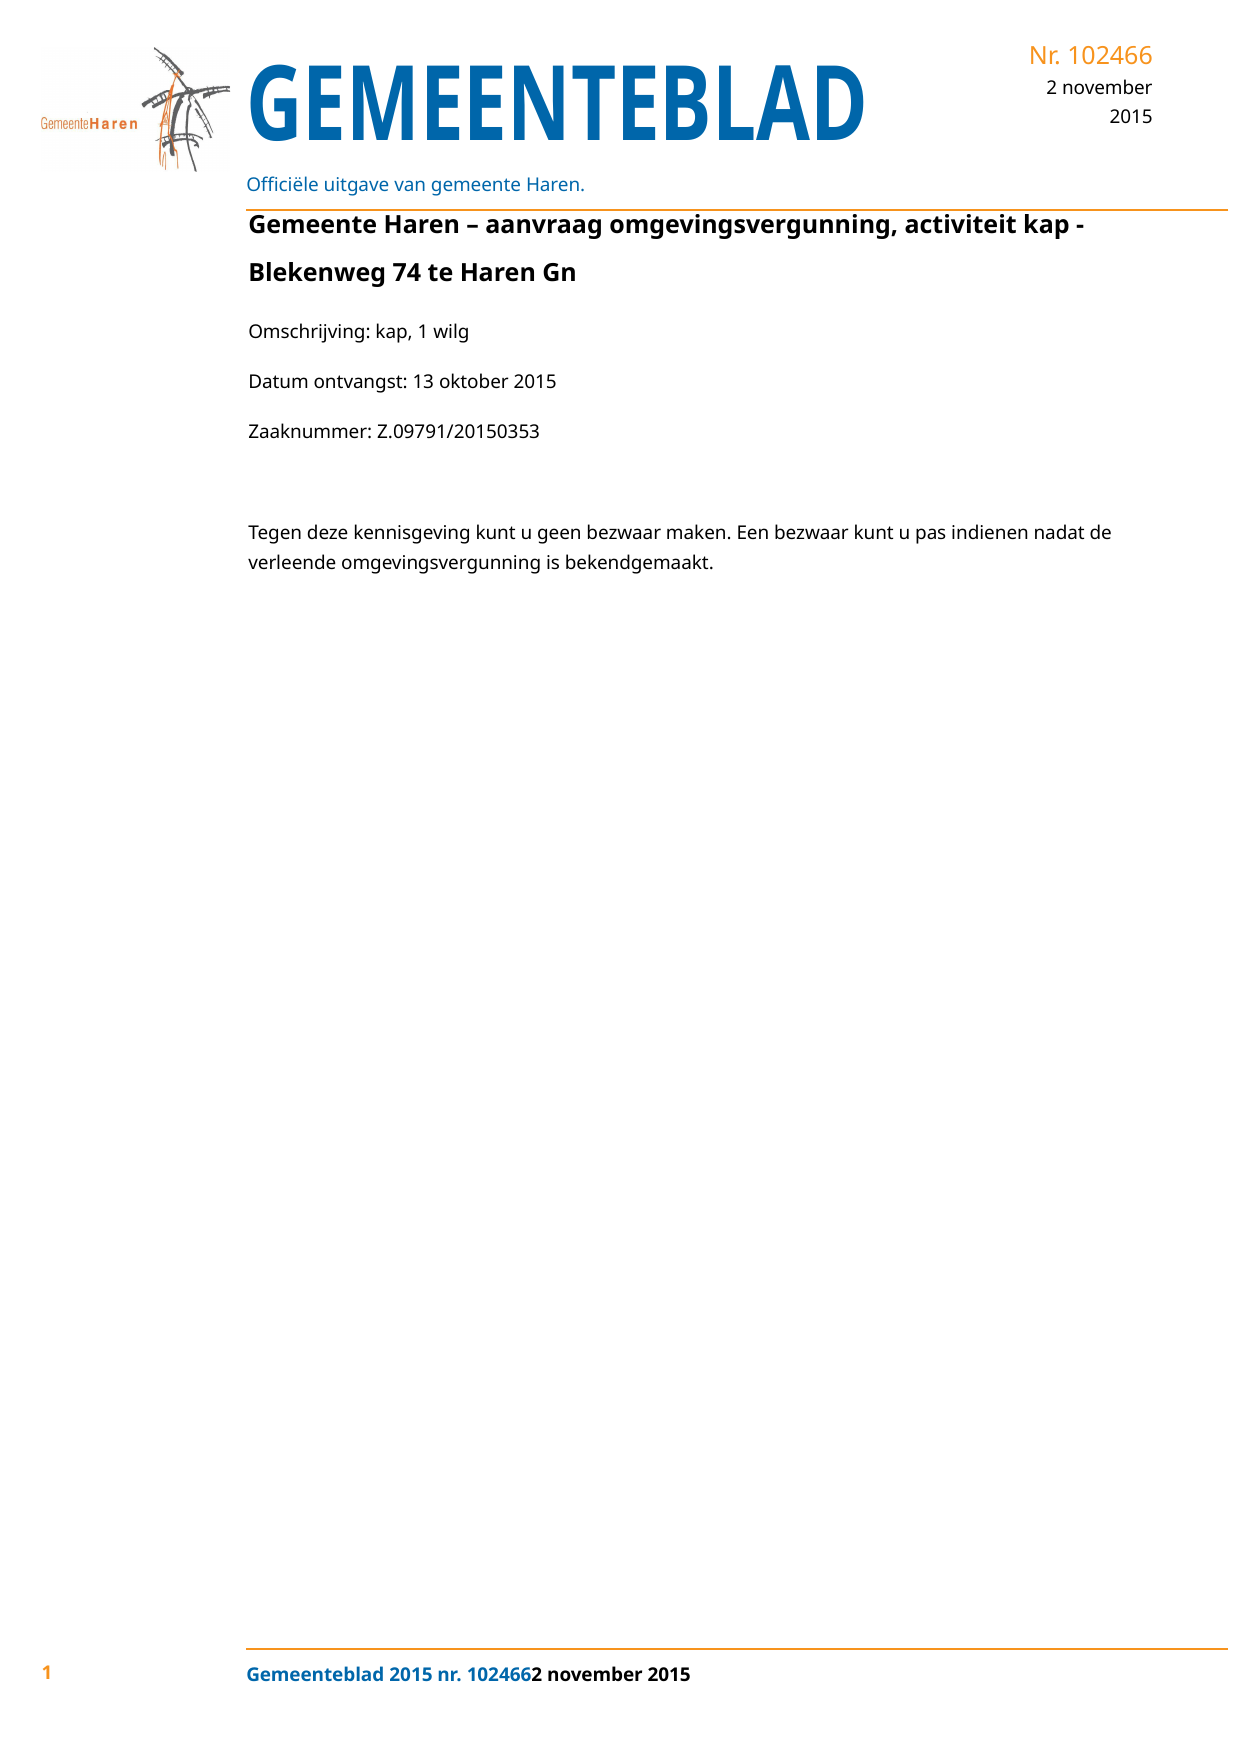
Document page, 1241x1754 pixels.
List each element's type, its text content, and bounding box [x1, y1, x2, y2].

text Gemeente Haren – aanvraag omgevingsvergunning, activiteit kap - Blekenweg 74 te Haren Gn [248, 211, 1152, 288]
picture [41, 47, 231, 172]
text Datum ontvangst: 13 oktober 2015 [248, 368, 1152, 394]
text Zaaknummer: Z.09791/20150353 [248, 419, 1152, 444]
text Tegen deze kennisgeving kunt u geen bezwaar maken. Een bezwaar kunt u pas indienen nadat de verleende omgevingsvergunning is bekendgemaakt. [248, 519, 1152, 575]
text Omschrijving: kap, 1 wilg [248, 318, 1152, 344]
